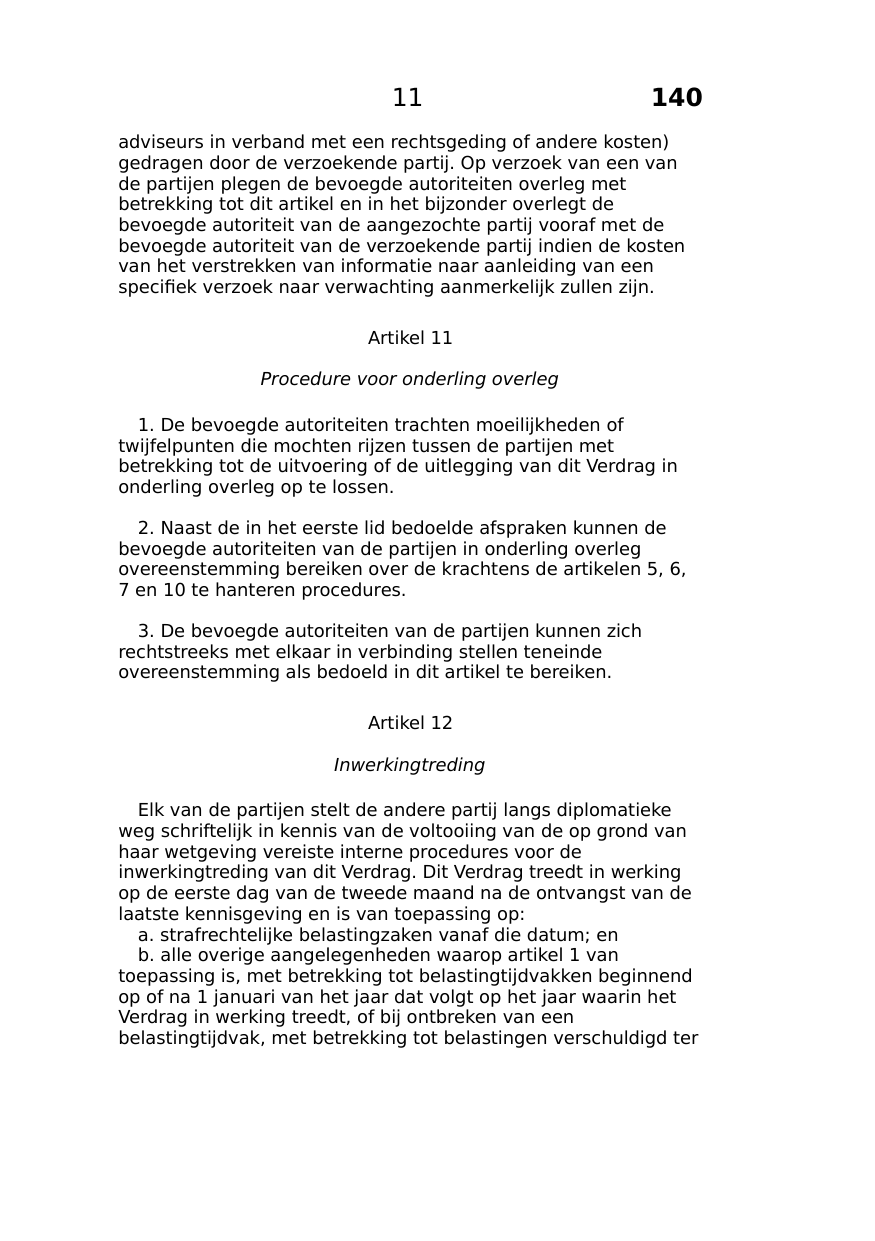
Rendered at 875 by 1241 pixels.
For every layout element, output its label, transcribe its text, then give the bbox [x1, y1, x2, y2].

text a. strafrechtelijke belastingzaken vanaf die datum; en [118, 924, 703, 945]
subtitle Artikel 12 Inwerkingtreding [118, 713, 703, 775]
text adviseurs in verband met een rechtsgeding of andere kosten) gedragen door de verzoekende partij. Op verzoek van een van de partijen plegen de bevoegde autoriteiten overleg met betrekking tot dit artikel en in het bijzonder overlegt de bevoegde autoriteit van de aangezochte partij vooraf met de bevoegde autoriteit van de verzoekende partij indien de kosten van het verstrekken van informatie naar aanleiding van een specifiek verzoek naar verwachting aanmerkelijk zullen zijn. [118, 132, 703, 298]
text 2. Naast de in het eerste lid bedoelde afspraken kunnen de bevoegde autoriteiten van de partijen in onderling overleg overeenstemming bereiken over de krachtens de artikelen 5, 6, 7 en 10 te hanteren procedures. [118, 518, 703, 601]
text Elk van de partijen stelt de andere partij langs diplomatieke weg schriftelijk in kennis van de voltooiing van de op grond van haar wetgeving vereiste interne procedures voor de inwerkingtreding van dit Verdrag. Dit Verdrag treedt in werking op de eerste dag van de tweede maand na de ontvangst van de laatste kennisgeving en is van toepassing op: [118, 800, 703, 924]
subtitle Artikel 11 Procedure voor onderling overleg [118, 328, 703, 390]
text 1. De bevoegde autoriteiten trachten moeilijkheden of twijfelpunten die mochten rijzen tussen de partijen met betrekking tot de uitvoering of de uitlegging van dit Verdrag in onderling overleg op te lossen. [118, 415, 703, 498]
text 3. De bevoegde autoriteiten van de partijen kunnen zich rechtstreeks met elkaar in verbinding stellen teneinde overeenstemming als bedoeld in dit artikel te bereiken. [118, 621, 703, 683]
text b. alle overige aangelegenheden waarop artikel 1 van toepassing is, met betrekking tot belastingtijdvakken beginnend op of na 1 januari van het jaar dat volgt op het jaar waarin het Verdrag in werking treedt, of bij ontbreken van een belastingtijdvak, met betrekking tot belastingen verschuldigd ter [118, 945, 703, 1049]
